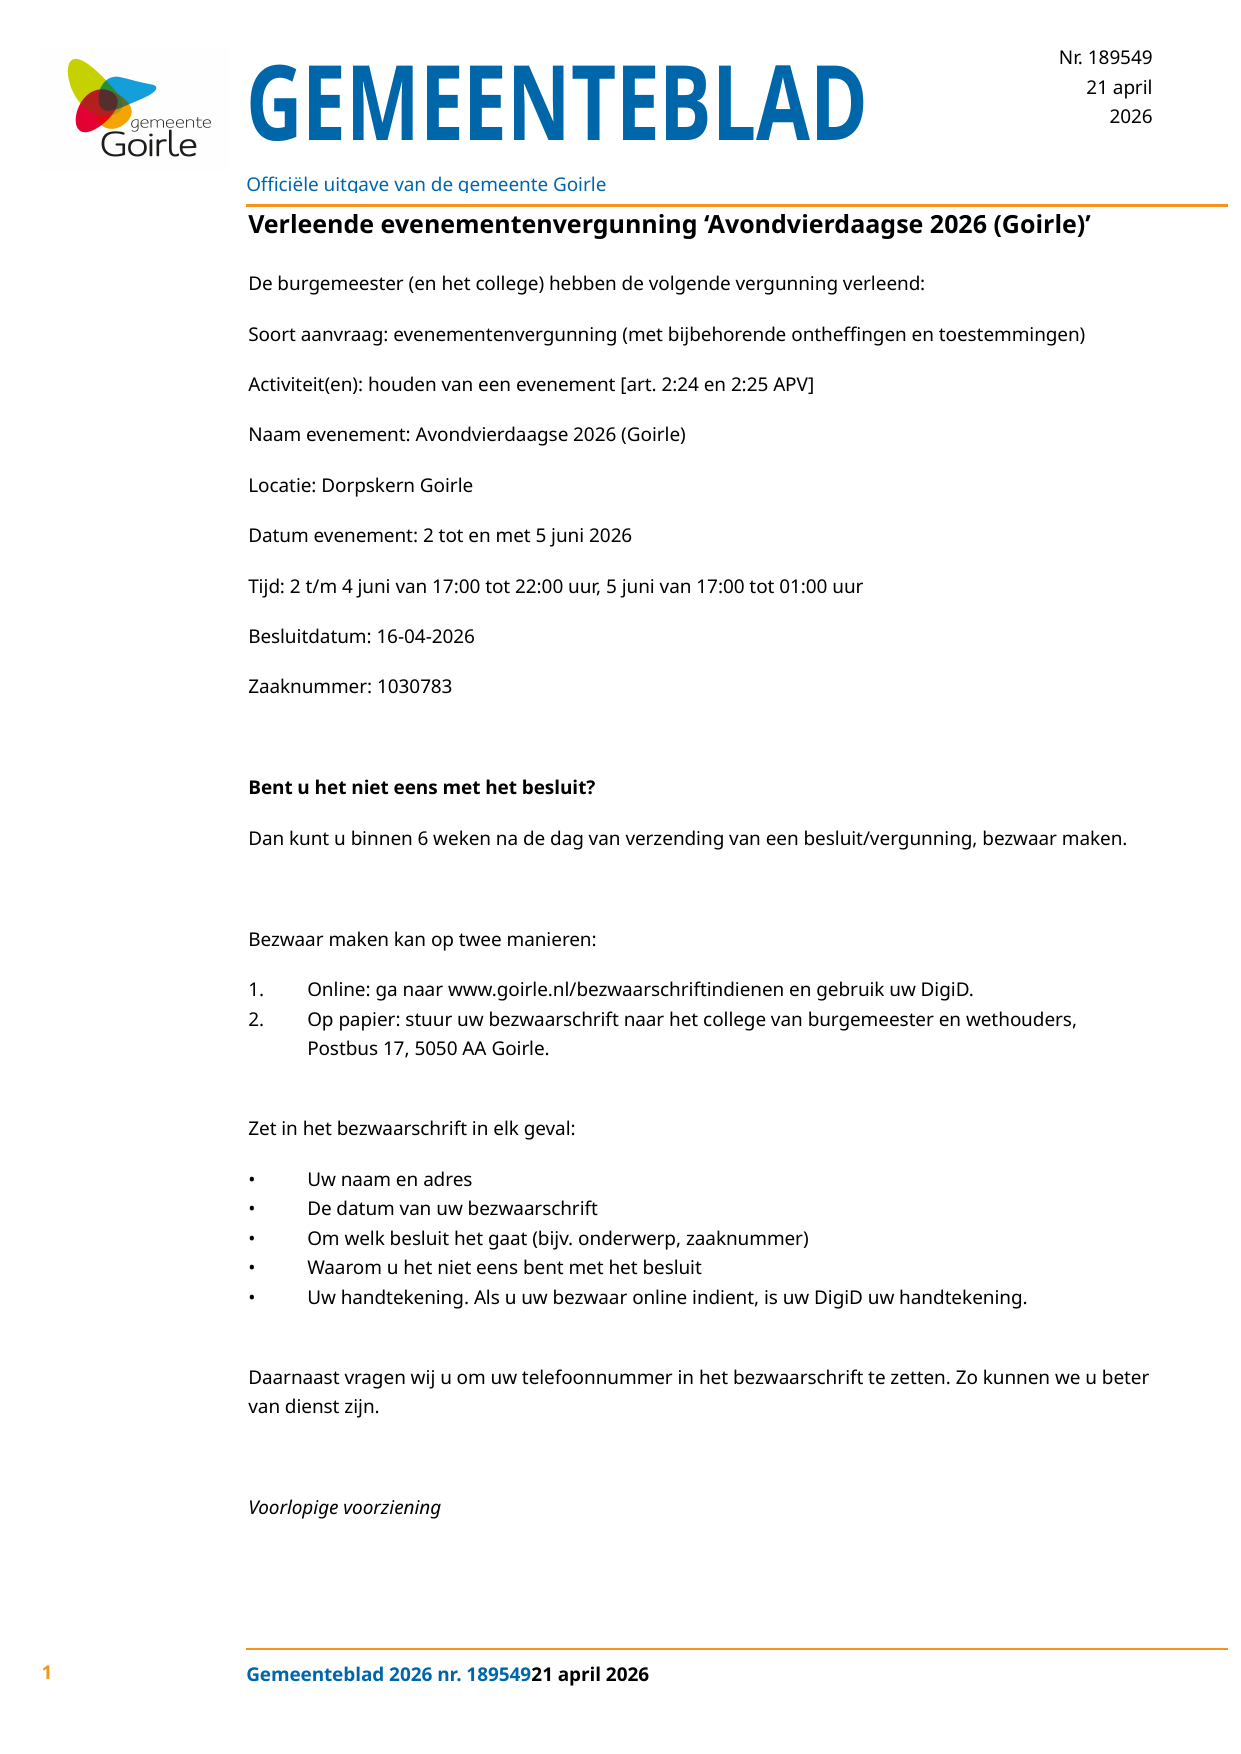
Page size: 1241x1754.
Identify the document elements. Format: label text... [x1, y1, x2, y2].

text Verleende evenementenvergunning ‘Avondvierdaagse 2026 (Goirle)’ [248, 207, 1152, 241]
text Datum evenement: 2 tot en met 5 juni 2026 [248, 522, 1152, 548]
list Online: ga naar www.goirle.nl/bezwaarschriftindienen en gebruik uw DigiD. [248, 976, 1152, 1002]
text Zaaknummer: 1030783 [248, 674, 1152, 699]
list Uw naam en adres [248, 1166, 1152, 1191]
text Locatie: Dorpskern Goirle [248, 472, 1152, 498]
text De burgemeester (en het college) hebben de volgende vergunning verleend: [248, 270, 1152, 296]
picture [41, 47, 231, 172]
list Op papier: stuur uw bezwaarschrift naar het college van burgemeester en wethouders, Postbus 17, 5050 AA Goirle. [248, 1006, 1152, 1061]
text Zet in het bezwaarschrift in elk geval: [248, 1115, 1152, 1141]
text Activiteit(en): houden van een evenement [art. 2:24 en 2:25 APV] [248, 371, 1152, 397]
list De datum van uw bezwaarschrift [248, 1195, 1152, 1221]
text Tijd: 2 t/m 4 juni van 17:00 tot 22:00 uur, 5 juni van 17:00 tot 01:00 uur [248, 573, 1152, 598]
list Om welk besluit het gaat (bijv. onderwerp, zaaknummer) [248, 1225, 1152, 1251]
list Waarom u het niet eens bent met het besluit [248, 1254, 1152, 1280]
text Soort aanvraag: evenementenvergunning (met bijbehorende ontheffingen en toestemmingen) [248, 321, 1152, 346]
text Voorlopige voorziening [248, 1494, 1152, 1520]
text Bent u het niet eens met het besluit? [248, 774, 1152, 800]
text Naam evenement: Avondvierdaagse 2026 (Goirle) [248, 422, 1152, 447]
list Uw handtekening. Als u uw bezwaar online indient, is uw DigiD uw handtekening. [248, 1284, 1152, 1310]
text Bezwaar maken kan op twee manieren: [248, 926, 1152, 951]
text Besluitdatum: 16-04-2026 [248, 623, 1152, 649]
text Dan kunt u binnen 6 weken na de dag van verzending van een besluit/vergunning, bezwaar maken. [248, 825, 1152, 851]
text Daarnaast vragen wij u om uw telefoonnummer in het bezwaarschrift te zetten. Zo kunnen we u beter van dienst zijn. [248, 1364, 1152, 1419]
